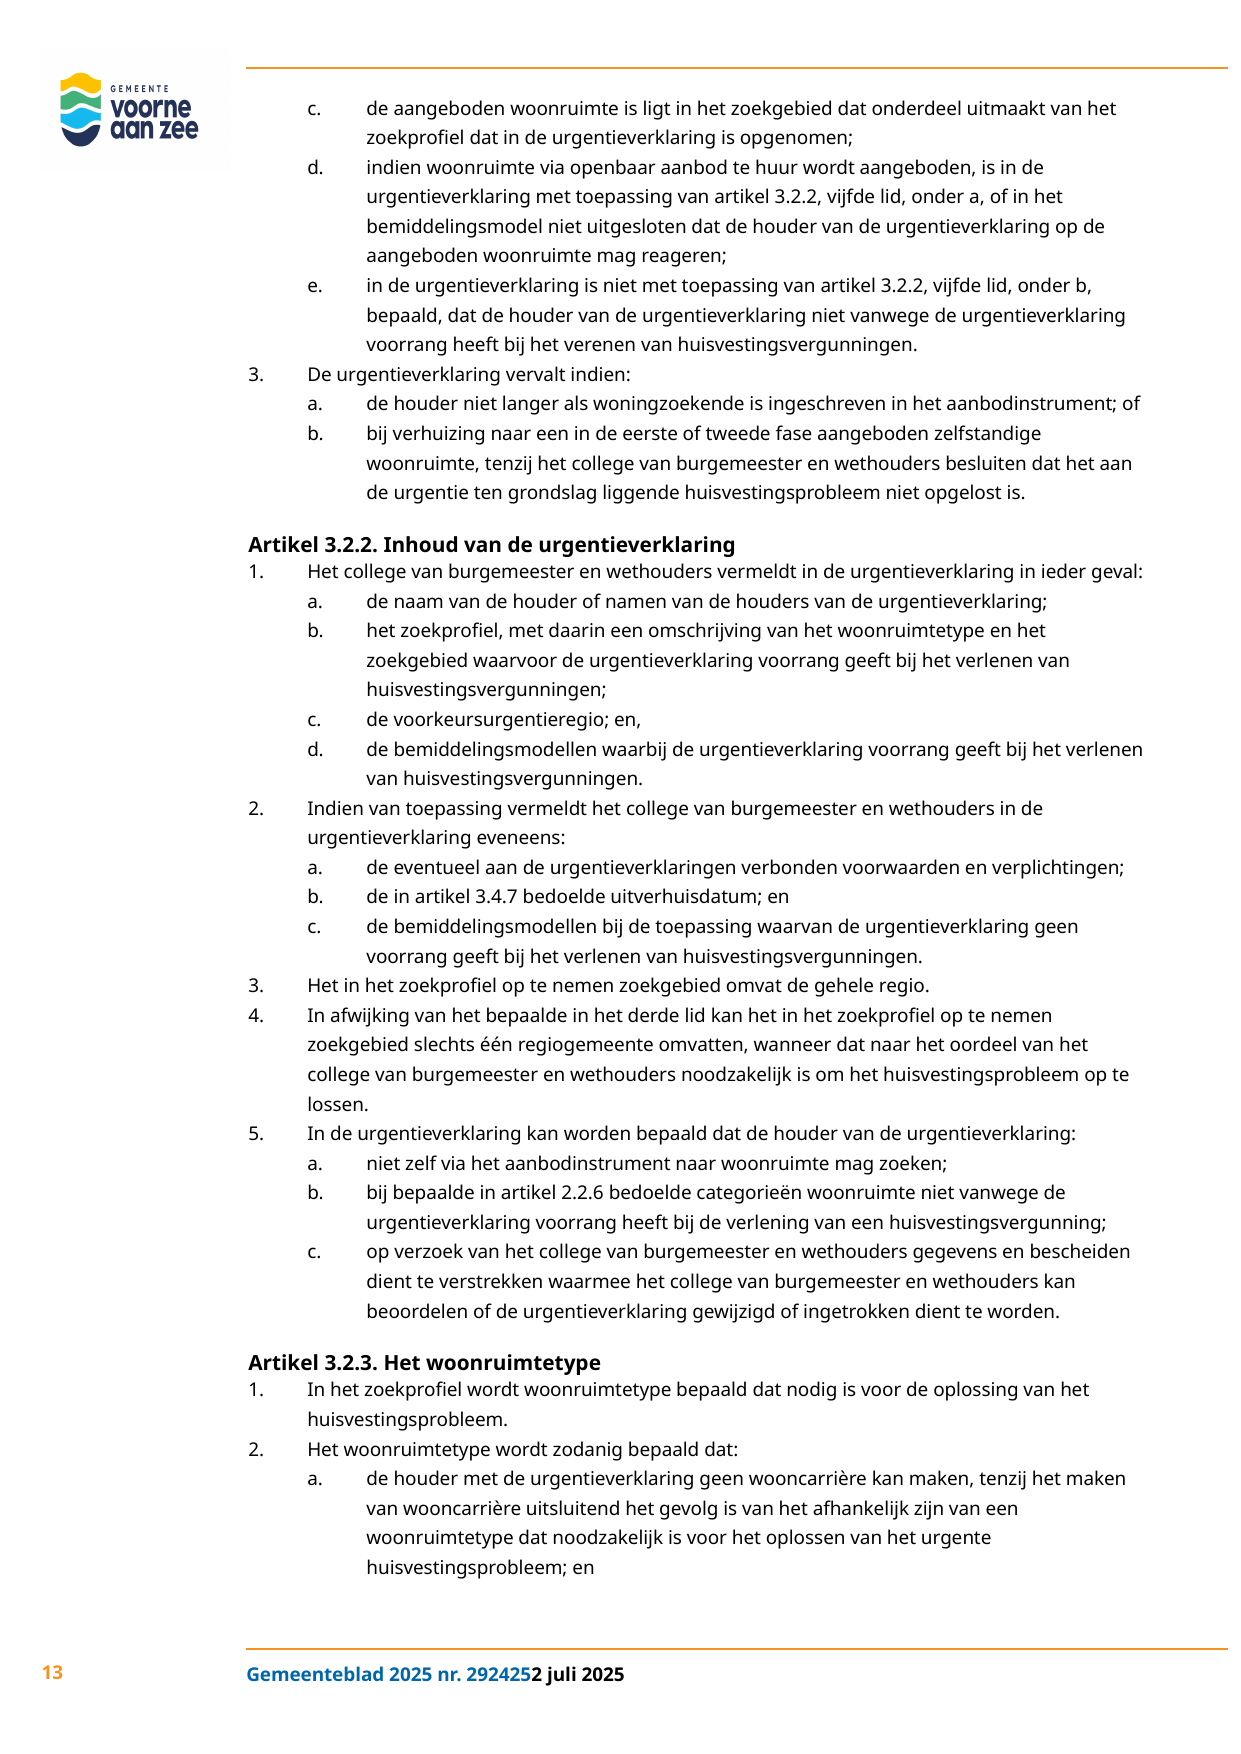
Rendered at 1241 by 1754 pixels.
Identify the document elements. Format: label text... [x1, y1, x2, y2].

list het zoekprofiel, met daarin een omschrijving van het woonruimtetype en het zoekgebied waarvoor de urgentieverklaring voorrang geeft bij het verlenen van huisvestingsvergunningen; [307, 617, 1152, 702]
list de in artikel 3.4.7 bedoelde uitverhuisdatum; en [307, 884, 1152, 909]
list Het college van burgemeester en wethouders vermeldt in de urgentieverklaring in ieder geval: [248, 558, 1152, 584]
picture [41, 47, 231, 172]
list de bemiddelingsmodellen bij de toepassing waarvan de urgentieverklaring geen voorrang geeft bij het verlenen van huisvestingsvergunningen. [307, 913, 1152, 968]
list Het woonruimtetype wordt zodanig bepaald dat: [248, 1436, 1152, 1462]
list de naam van de houder of namen van de houders van de urgentieverklaring; [307, 588, 1152, 613]
list op verzoek van het college van burgemeester en wethouders gegevens en bescheiden dient te verstrekken waarmee het college van burgemeester en wethouders kan beoordelen of de urgentieverklaring gewijzigd of ingetrokken dient te worden. [307, 1239, 1152, 1323]
text Artikel 3.2.2. Inhoud van de urgentieverklaring [248, 530, 1152, 558]
list bij bepaalde in artikel 2.2.6 bedoelde categorieën woonruimte niet vanwege de urgentieverklaring voorrang heeft bij de verlening van een huisvestingsvergunning; [307, 1179, 1152, 1235]
list de eventueel aan de urgentieverklaringen verbonden voorwaarden en verplichtingen; [307, 854, 1152, 880]
list de voorkeursurgentieregio; en, [307, 706, 1152, 732]
list de houder met de urgentieverklaring geen wooncarrière kan maken, tenzij het maken van wooncarrière uitsluitend het gevolg is van het afhankelijk zijn van een woonruimtetype dat noodzakelijk is voor het oplossen van het urgente huisvestingsprobleem; en [307, 1465, 1152, 1580]
list de houder niet langer als woningzoekende is ingeschreven in het aanbodinstrument; of [307, 391, 1152, 416]
text Artikel 3.2.3. Het woonruimtetype [248, 1348, 1152, 1377]
list de bemiddelingsmodellen waarbij de urgentieverklaring voorrang geeft bij het verlenen van huisvestingsvergunningen. [307, 736, 1152, 791]
list in de urgentieverklaring is niet met toepassing van artikel 3.2.2, vijfde lid, onder b, bepaald, dat de houder van de urgentieverklaring niet vanwege de urgentieverklaring voorrang heeft bij het verenen van huisvestingsvergunningen. [307, 272, 1152, 357]
list indien woonruimte via openbaar aanbod te huur wordt aangeboden, is in de urgentieverklaring met toepassing van artikel 3.2.2, vijfde lid, onder a, of in het bemiddelingsmodel niet uitgesloten dat de houder van de urgentieverklaring op de aangeboden woonruimte mag reageren; [307, 154, 1152, 268]
list Indien van toepassing vermeldt het college van burgemeester en wethouders in de urgentieverklaring eveneens: [248, 795, 1152, 850]
list de aangeboden woonruimte is ligt in het zoekgebied dat onderdeel uitmaakt van het zoekprofiel dat in de urgentieverklaring is opgenomen; [307, 95, 1152, 150]
list In het zoekprofiel wordt woonruimtetype bepaald dat nodig is voor de oplossing van het huisvestingsprobleem. [248, 1377, 1152, 1432]
list bij verhuizing naar een in de eerste of tweede fase aangeboden zelfstandige woonruimte, tenzij het college van burgemeester en wethouders besluiten dat het aan de urgentie ten grondslag liggende huisvestingsprobleem niet opgelost is. [307, 420, 1152, 505]
list niet zelf via het aanbodinstrument naar woonruimte mag zoeken; [307, 1150, 1152, 1176]
list In afwijking van het bepaalde in het derde lid kan het in het zoekprofiel op te nemen zoekgebied slechts één regiogemeente omvatten, wanneer dat naar het oordeel van het college van burgemeester en wethouders noodzakelijk is om het huisvestingsprobleem op te lossen. [248, 1002, 1152, 1116]
list In de urgentieverklaring kan worden bepaald dat de houder van de urgentieverklaring: [248, 1120, 1152, 1146]
list Het in het zoekprofiel op te nemen zoekgebied omvat de gehele regio. [248, 972, 1152, 998]
list De urgentieverklaring vervalt indien: [248, 361, 1152, 387]
